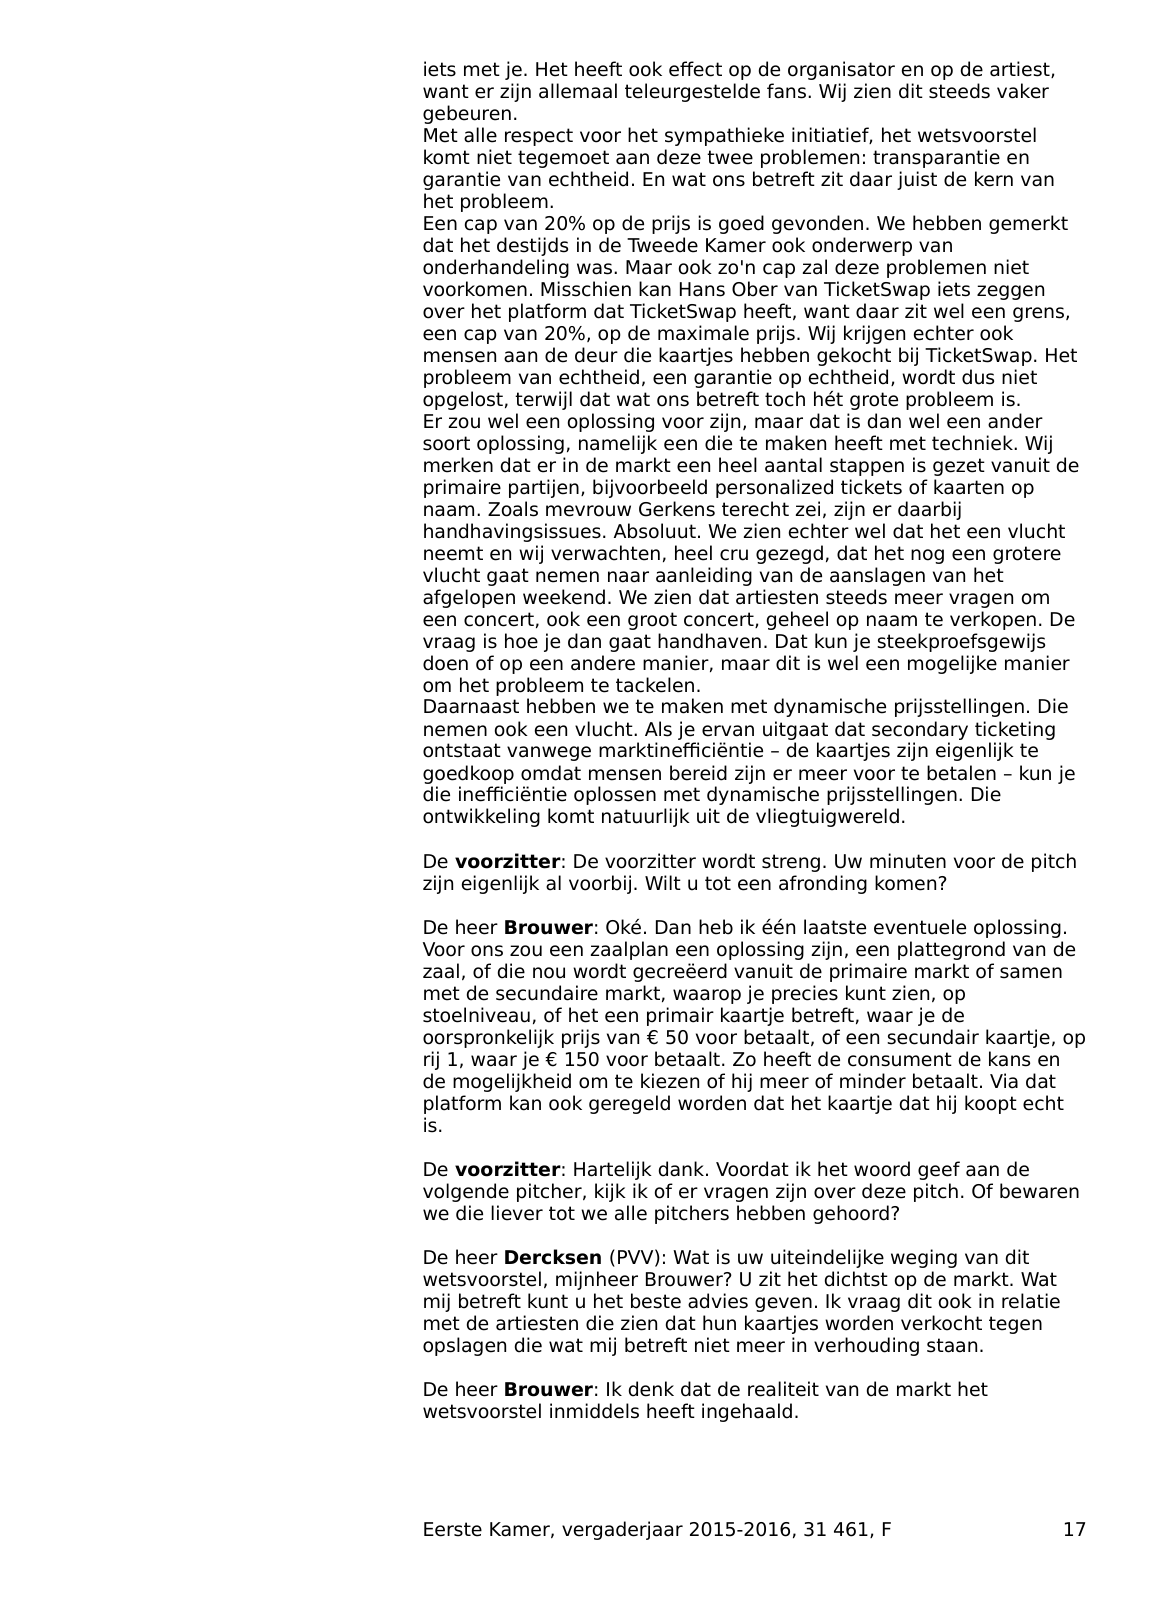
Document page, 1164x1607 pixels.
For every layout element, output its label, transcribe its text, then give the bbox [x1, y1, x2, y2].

text De voorzitter: De voorzitter wordt streng. Uw minuten voor de pitch zijn eigenlijk al voorbij. Wilt u tot een afronding komen? [422, 851, 1087, 894]
text De voorzitter: Hartelijk dank. Voordat ik het woord geef aan de volgende pitcher, kijk ik of er vragen zijn over deze pitch. Of bewaren we die liever tot we alle pitchers hebben gehoord? [422, 1159, 1087, 1224]
text De heer Brouwer: Oké. Dan heb ik één laatste eventuele oplossing. Voor ons zou een zaalplan een oplossing zijn, een plattegrond van de zaal, of die nou wordt gecreëerd vanuit de primaire markt of samen met de secundaire markt, waarop je precies kunt zien, op stoelniveau, of het een primair kaartje betreft, waar je de oorspronkelijk prijs van € 50 voor betaalt, of een secundair kaartje, op rij 1, waar je € 150 voor betaalt. Zo heeft de consument de kans en de mogelijkheid om te kiezen of hij meer of minder betaalt. Via dat platform kan ook geregeld worden dat het kaartje dat hij koopt echt is. [422, 917, 1087, 1136]
text Een cap van 20% op de prijs is goed gevonden. We hebben gemerkt dat het destijds in de Tweede Kamer ook onderwerp van onderhandeling was. Maar ook zo'n cap zal deze problemen niet voorkomen. Misschien kan Hans Ober van TicketSwap iets zeggen over het platform dat TicketSwap heeft, want daar zit wel een grens, een cap van 20%, op de maximale prijs. Wij krijgen echter ook mensen aan de deur die kaartjes hebben gekocht bij TicketSwap. Het probleem van echtheid, een garantie op echtheid, wordt dus niet opgelost, terwijl dat wat ons betreft toch hét grote probleem is. [422, 213, 1087, 411]
text De heer Brouwer: Ik denk dat de realiteit van de markt het wetsvoorstel inmiddels heeft ingehaald. [422, 1379, 1087, 1423]
text iets met je. Het heeft ook effect op de organisator en op de artiest, want er zijn allemaal teleurgestelde fans. Wij zien dit steeds vaker gebeuren. [422, 59, 1087, 125]
text Er zou wel een oplossing voor zijn, maar dat is dan wel een ander soort oplossing, namelijk een die te maken heeft met techniek. Wij merken dat er in de markt een heel aantal stappen is gezet vanuit de primaire partijen, bijvoorbeeld personalized tickets of kaarten op naam. Zoals mevrouw Gerkens terecht zei, zijn er daarbij handhavingsissues. Absoluut. We zien echter wel dat het een vlucht neemt en wij verwachten, heel cru gezegd, dat het nog een grotere vlucht gaat nemen naar aanleiding van de aanslagen van het afgelopen weekend. We zien dat artiesten steeds meer vragen om een concert, ook een groot concert, geheel op naam te verkopen. De vraag is hoe je dan gaat handhaven. Dat kun je steekproefsgewijs doen of op een andere manier, maar dit is wel een mogelijke manier om het probleem te tackelen. [422, 411, 1087, 696]
text Met alle respect voor het sympathieke initiatief, het wetsvoorstel komt niet tegemoet aan deze twee problemen: transparantie en garantie van echtheid. En wat ons betreft zit daar juist de kern van het probleem. [422, 125, 1087, 213]
text De heer Dercksen (PVV): Wat is uw uiteindelijke weging van dit wetsvoorstel, mijnheer Brouwer? U zit het dichtst op de markt. Wat mij betreft kunt u het beste advies geven. Ik vraag dit ook in relatie met de artiesten die zien dat hun kaartjes worden verkocht tegen opslagen die wat mij betreft niet meer in verhouding staan. [422, 1247, 1087, 1357]
text Daarnaast hebben we te maken met dynamische prijsstellingen. Die nemen ook een vlucht. Als je ervan uitgaat dat secondary ticketing ontstaat vanwege marktinefficiëntie – de kaartjes zijn eigenlijk te goedkoop omdat mensen bereid zijn er meer voor te betalen – kun je die inefficiëntie oplossen met dynamische prijsstellingen. Die ontwikkeling komt natuurlijk uit de vliegtuigwereld. [422, 696, 1087, 828]
